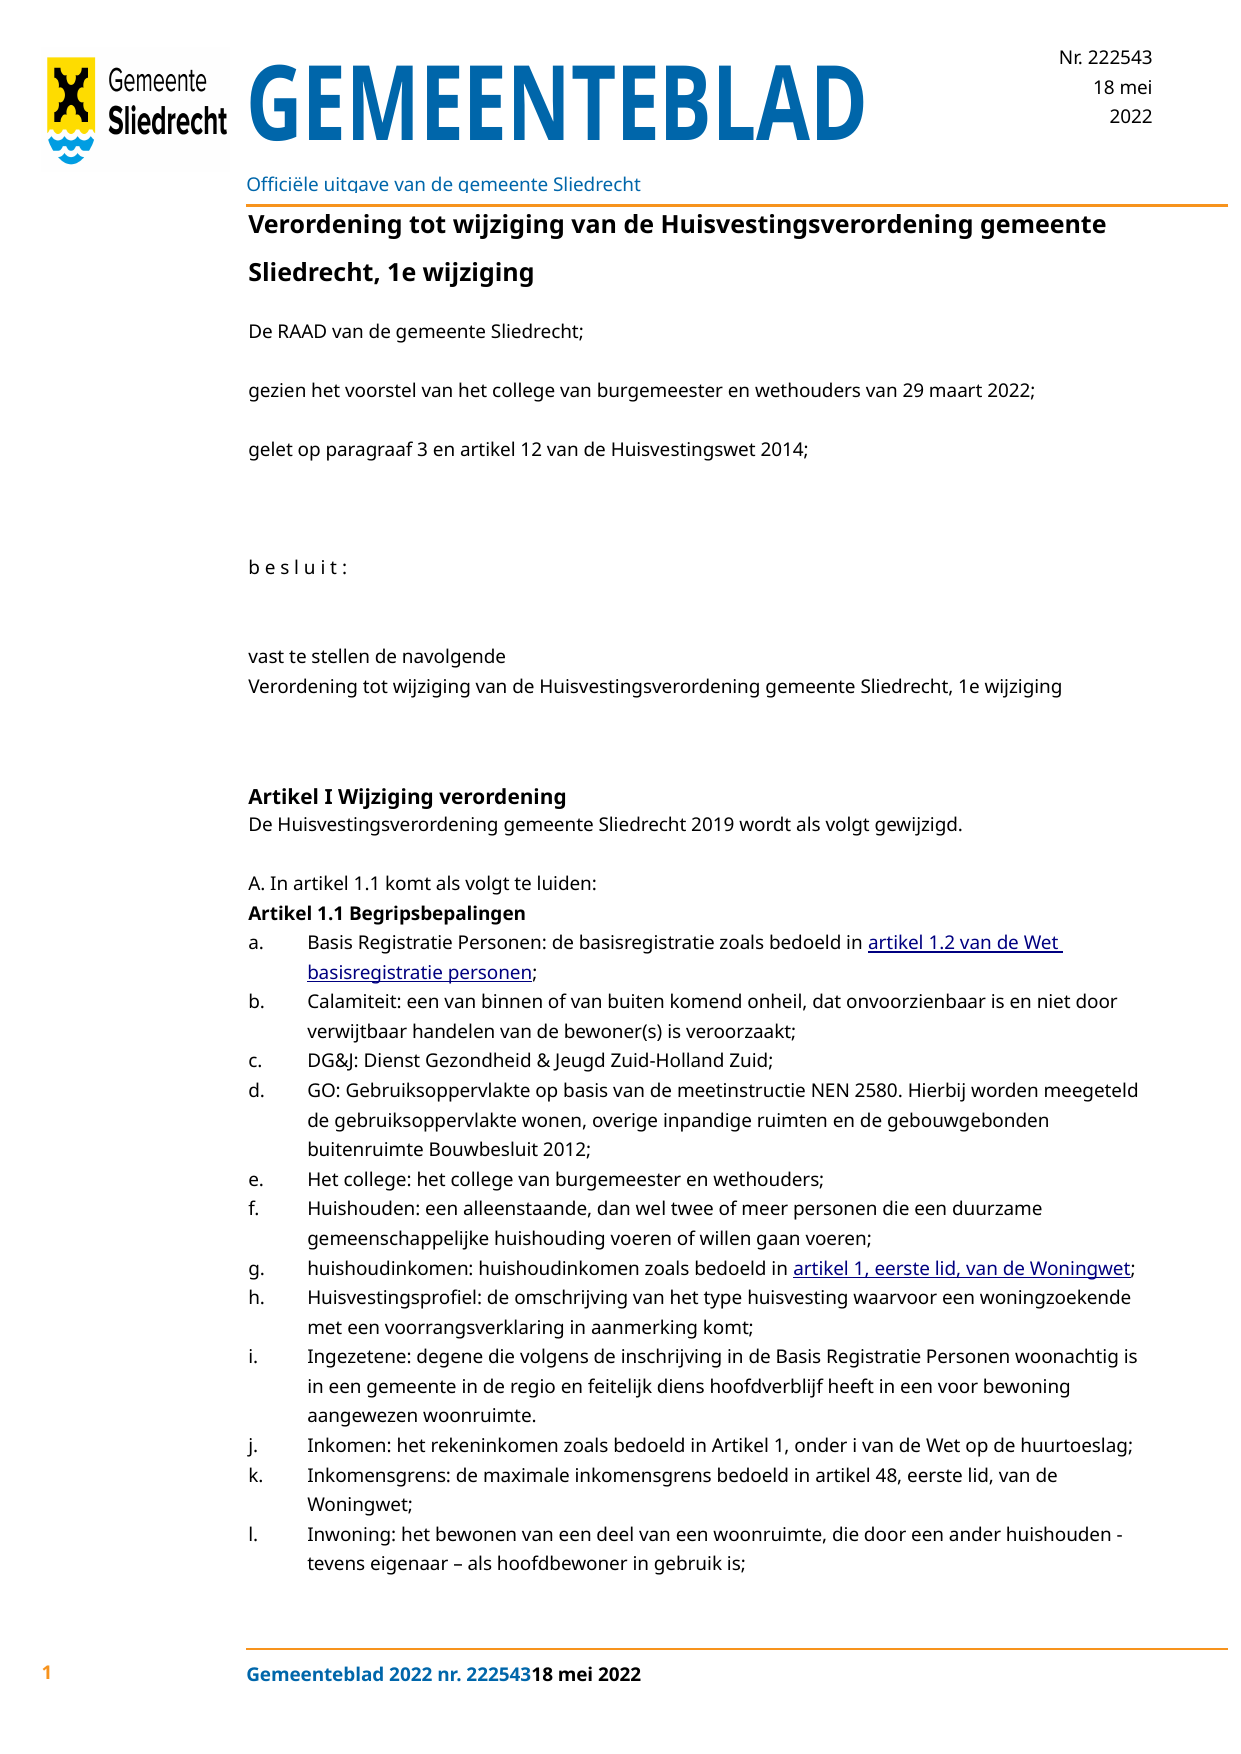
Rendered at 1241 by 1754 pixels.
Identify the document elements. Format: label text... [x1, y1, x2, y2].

list GO: Gebruiksoppervlakte op basis van de meetinstructie NEN 2580. Hierbij worden meegeteld de gebruiksoppervlakte wonen, overige inpandige ruimten en de gebouwgebonden buitenruimte Bouwbesluit 2012; [248, 1077, 1152, 1162]
list Basis Registratie Personen: de basisregistratie zoals bedoeld in artikel 1.2 van de Wet basisregistratie personen; [248, 929, 1152, 984]
text Verordening tot wijziging van de Huisvestingsverordening gemeente Sliedrecht, 1e wijziging [248, 673, 1152, 699]
list Huisvestingsprofiel: de omschrijving van het type huisvesting waarvoor een woningzoekende met een voorrangsverklaring in aanmerking komt; [248, 1284, 1152, 1339]
list Het college: het college van burgemeester en wethouders; [248, 1166, 1152, 1192]
list Inwoning: het bewonen van een deel van een woonruimte, die door een ander huishouden - tevens eigenaar – als hoofdbewoner in gebruik is; [248, 1521, 1152, 1576]
text Artikel I Wijziging verordening [248, 782, 1152, 811]
text De Huisvestingsverordening gemeente Sliedrecht 2019 wordt als volgt gewijzigd. [248, 811, 1152, 837]
picture [41, 47, 231, 172]
text De RAAD van de gemeente Sliedrecht; [248, 318, 1152, 344]
text gelet op paragraaf 3 en artikel 12 van de Huisvestingswet 2014; [248, 436, 1152, 462]
text Verordening tot wijziging van de Huisvestingsverordening gemeente Sliedrecht, 1e wijziging [248, 207, 1152, 288]
list Ingezetene: degene die volgens de inschrijving in de Basis Registratie Personen woonachtig is in een gemeente in de regio en feitelijk diens hoofdverblijf heeft in een voor bewoning aangewezen woonruimte. [248, 1343, 1152, 1428]
text A. In artikel 1.1 komt als volgt te luiden: [248, 870, 1152, 896]
list DG&J: Dienst Gezondheid & Jeugd Zuid-Holland Zuid; [248, 1048, 1152, 1073]
list huishoudinkomen: huishoudinkomen zoals bedoeld in artikel 1, eerste lid, van de Woningwet; [248, 1255, 1152, 1280]
list Inkomensgrens: de maximale inkomensgrens bedoeld in artikel 48, eerste lid, van de Woningwet; [248, 1462, 1152, 1517]
text Artikel 1.1 Begripsbepalingen [248, 900, 1152, 925]
text gezien het voorstel van het college van burgemeester en wethouders van 29 maart 2022; [248, 377, 1152, 403]
text b e s l u i t : [248, 554, 1152, 580]
list Huishouden: een alleenstaande, dan wel twee of meer personen die een duurzame gemeenschappelijke huishouding voeren of willen gaan voeren; [248, 1196, 1152, 1251]
list Calamiteit: een van binnen of van buiten komend onheil, dat onvoorzienbaar is en niet door verwijtbaar handelen van de bewoner(s) is veroorzaakt; [248, 988, 1152, 1044]
text vast te stellen de navolgende [248, 643, 1152, 669]
list Inkomen: het rekeninkomen zoals bedoeld in Artikel 1, onder i van de Wet op de huurtoeslag; [248, 1432, 1152, 1458]
